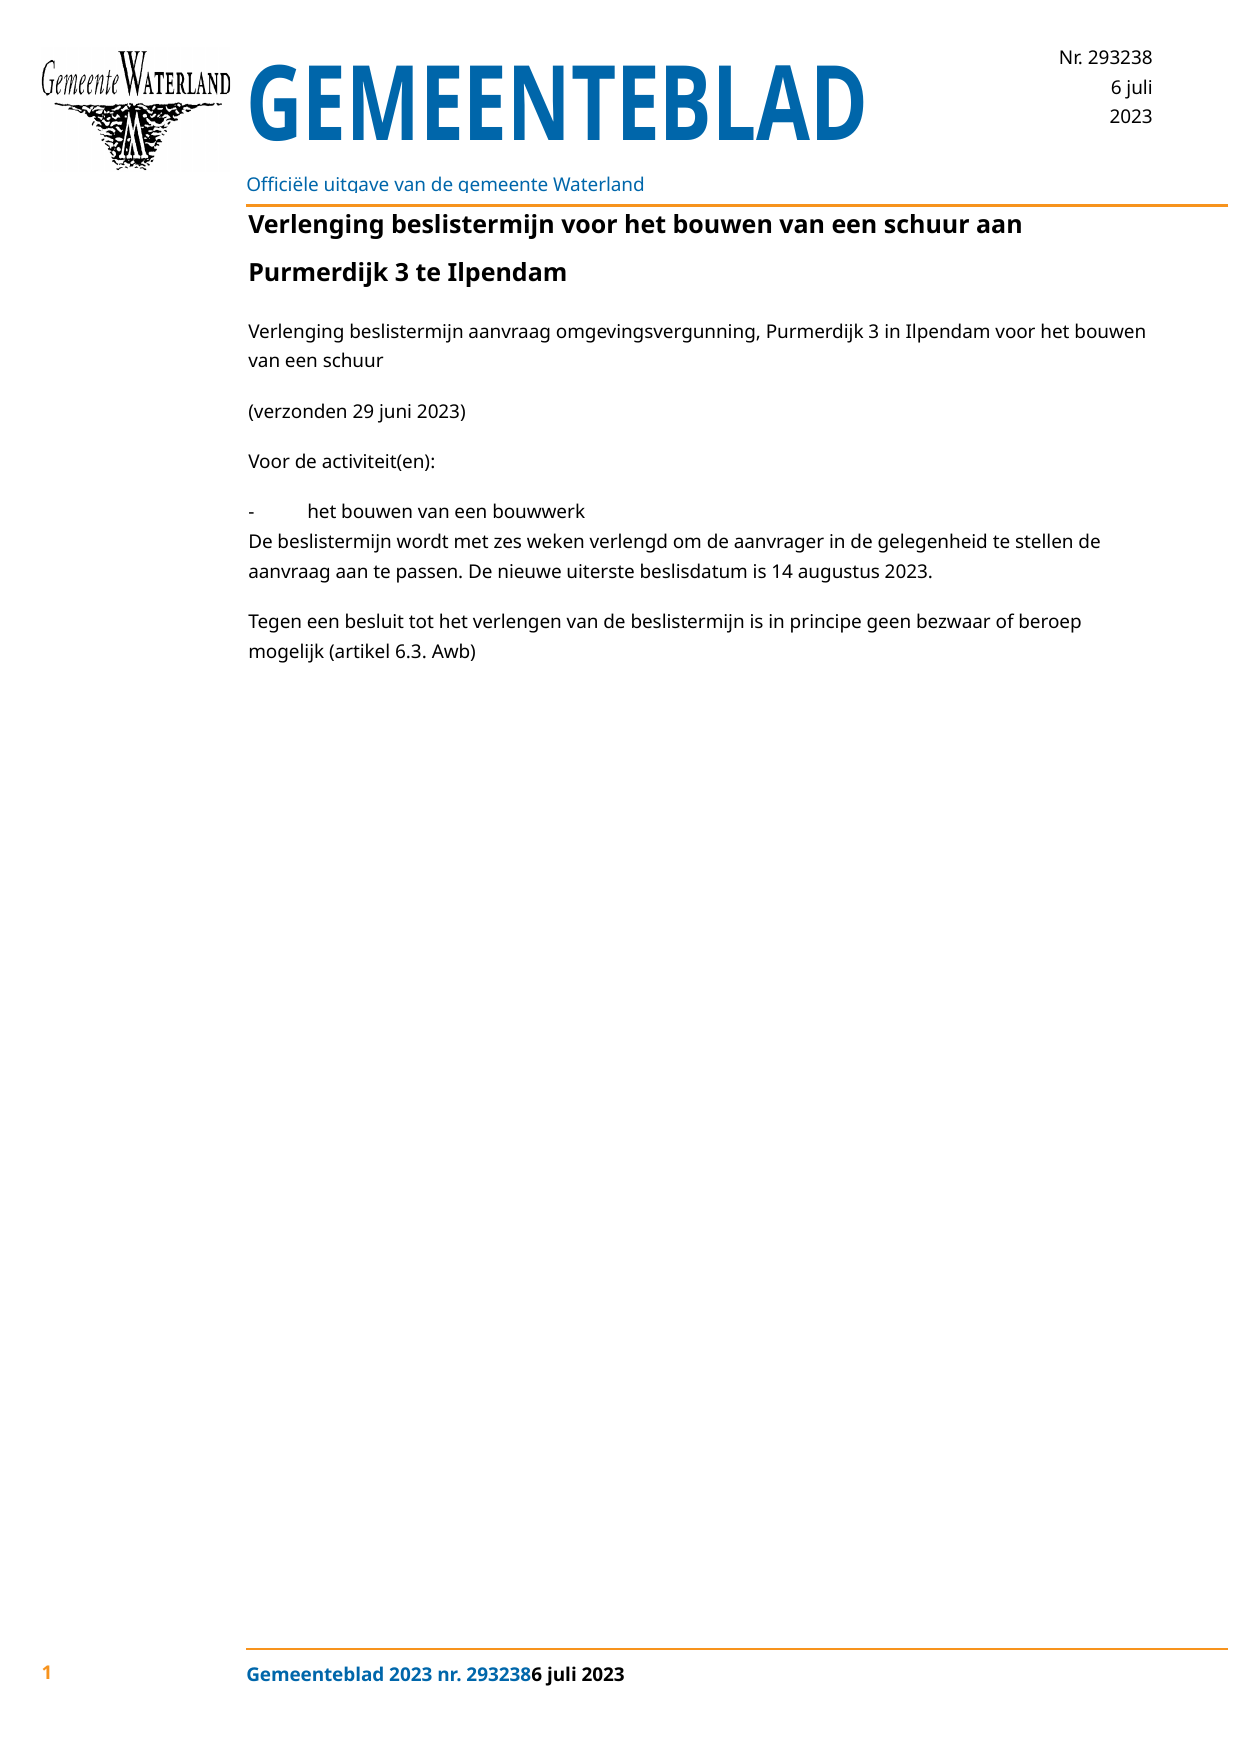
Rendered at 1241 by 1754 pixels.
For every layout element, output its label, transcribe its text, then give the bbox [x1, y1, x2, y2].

text Verlenging beslistermijn voor het bouwen van een schuur aan Purmerdijk 3 te Ilpendam [248, 207, 1152, 288]
text De beslistermijn wordt met zes weken verlengd om de aanvrager in de gelegenheid te stellen de aanvraag aan te passen. De nieuwe uiterste beslisdatum is 14 augustus 2023. [248, 528, 1152, 584]
text (verzonden 29 juni 2023) [248, 398, 1152, 424]
text Tegen een besluit tot het verlengen van de beslistermijn is in principe geen bezwaar of beroep mogelijk (artikel 6.3. Awb) [248, 608, 1152, 664]
text Verlenging beslistermijn aanvraag omgevingsvergunning, Purmerdijk 3 in Ilpendam voor het bouwen van een schuur [248, 318, 1152, 373]
picture [41, 47, 231, 172]
list het bouwen van een bouwwerk [248, 499, 1152, 524]
text Voor de activiteit(en): [248, 448, 1152, 474]
